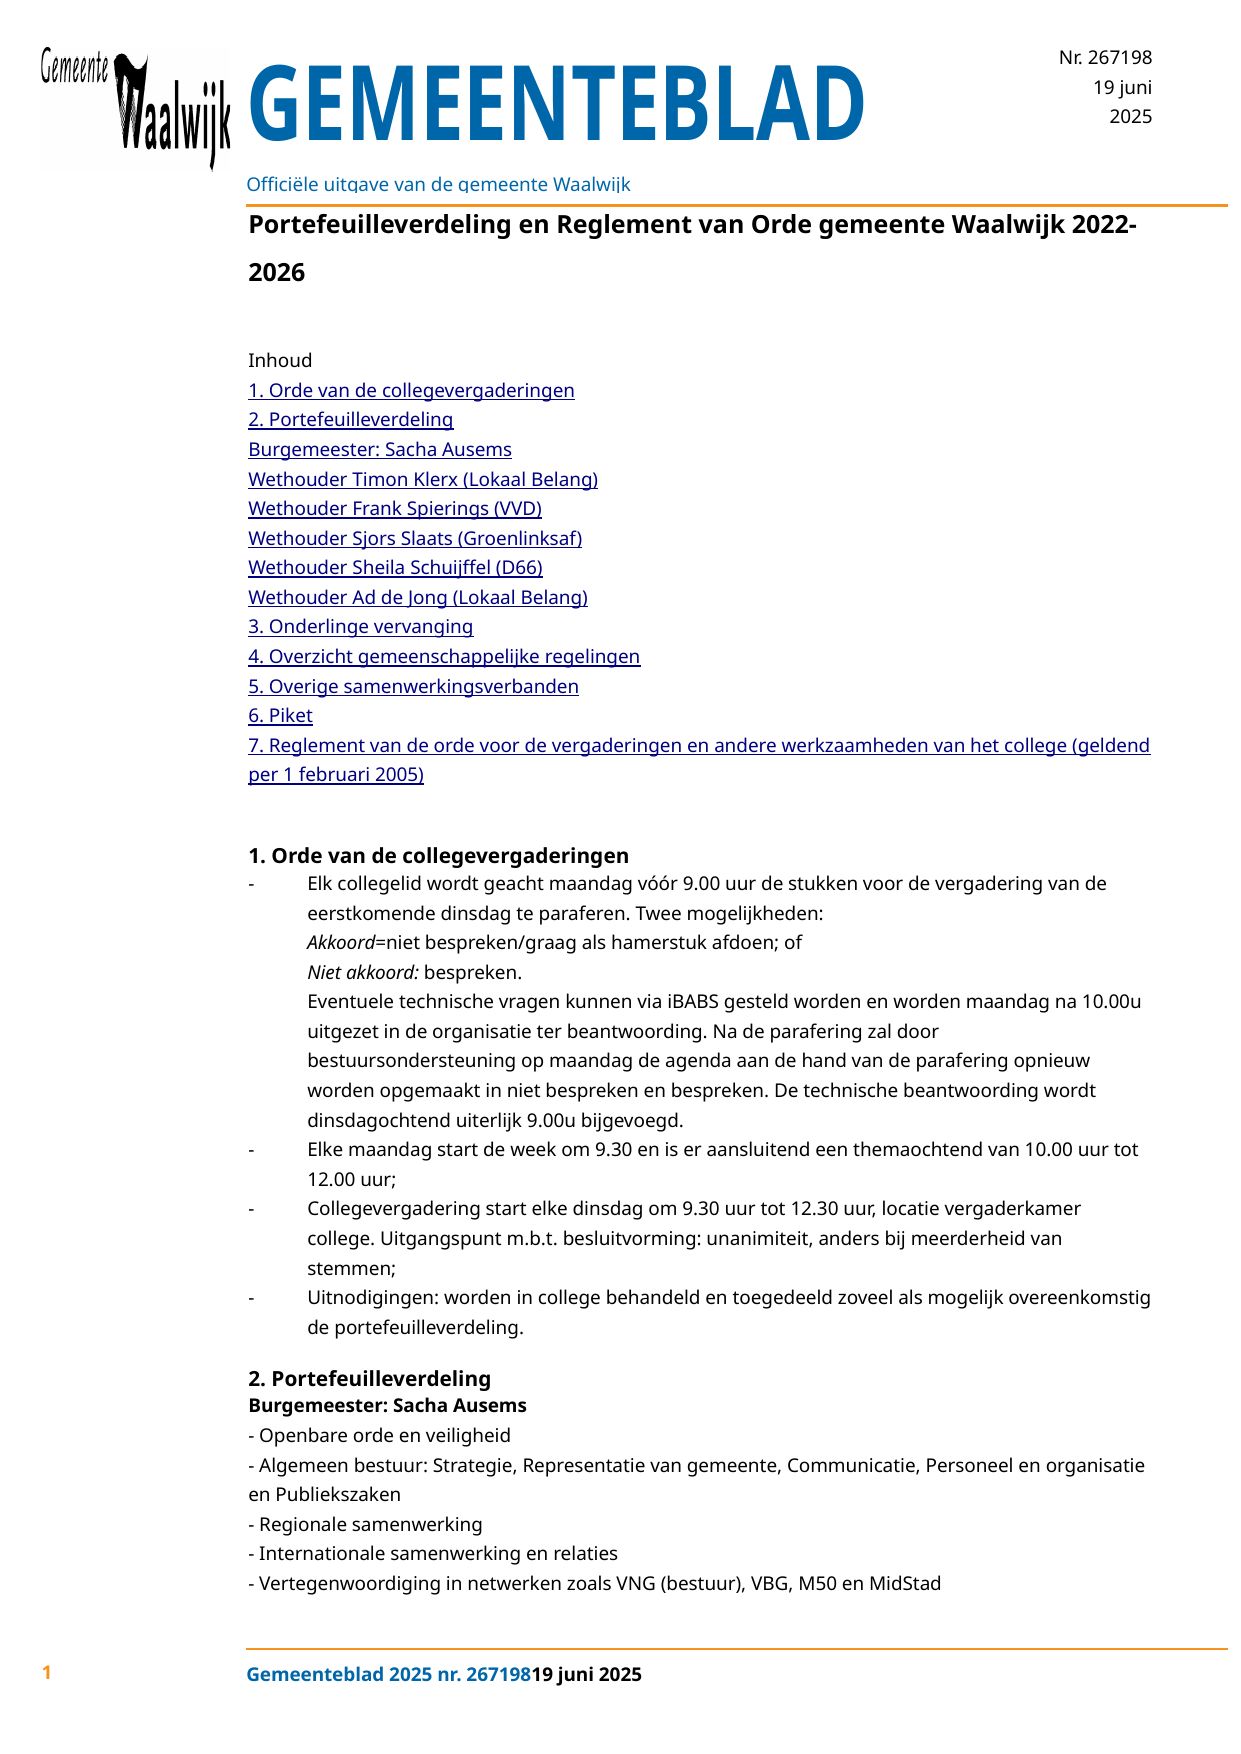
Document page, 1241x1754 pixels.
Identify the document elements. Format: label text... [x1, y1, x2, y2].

text 1. Orde van de collegevergaderingen [248, 842, 1152, 870]
list Elke maandag start de week om 9.30 en is er aansluitend een themaochtend van 10.00 uur tot 12.00 uur; [248, 1136, 1152, 1192]
picture [41, 47, 231, 172]
list Collegevergadering start elke dinsdag om 9.30 uur tot 12.30 uur, locatie vergaderkamer college. Uitgangspunt m.b.t. besluitvorming: unanimiteit, anders bij meerderheid van stemmen; [248, 1196, 1152, 1280]
text Burgemeester: Sacha Ausems [248, 436, 1152, 462]
text Wethouder Sheila Schuijffel (D66) [248, 554, 1152, 580]
text 2. Portefeuilleverdeling [248, 1364, 1152, 1393]
text - Regionale samenwerking [248, 1511, 1152, 1537]
text Inhoud [248, 347, 1152, 373]
text Wethouder Frank Spierings (VVD) [248, 495, 1152, 521]
list Niet akkoord: bespreken. [248, 959, 1152, 984]
list Eventuele technische vragen kunnen via iBABS gesteld worden en worden maandag na 10.00u uitgezet in de organisatie ter beantwoording. Na de parafering zal door bestuursondersteuning op maandag de agenda aan de hand van de parafering opnieuw worden opgemaakt in niet bespreken en bespreken. De technische beantwoording wordt dinsdagochtend uiterlijk 9.00u bijgevoegd. [248, 988, 1152, 1132]
text 3. Onderlinge vervanging [248, 614, 1152, 639]
text Wethouder Timon Klerx (Lokaal Belang) [248, 466, 1152, 492]
text Portefeuilleverdeling en Reglement van Orde gemeente Waalwijk 2022-2026 [248, 207, 1152, 288]
text 2. Portefeuilleverdeling [248, 407, 1152, 432]
text - Vertegenwoordiging in netwerken zoals VNG (bestuur), VBG, M50 en MidStad [248, 1570, 1152, 1596]
list Uitnodigingen: worden in college behandeld en toegedeeld zoveel als mogelijk overeenkomstig de portefeuilleverdeling. [248, 1284, 1152, 1339]
text 6. Piket [248, 702, 1152, 728]
list Akkoord=niet bespreken/graag als hamerstuk afdoen; of [248, 929, 1152, 955]
list Elk collegelid wordt geacht maandag vóór 9.00 uur de stukken voor de vergadering van de eerstkomende dinsdag te paraferen. Twee mogelijkheden: [248, 870, 1152, 925]
text 7. Reglement van de orde voor de vergaderingen en andere werkzaamheden van het college (geldend per 1 februari 2005) [248, 732, 1152, 787]
text 5. Overige samenwerkingsverbanden [248, 673, 1152, 699]
text - Algemeen bestuur: Strategie, Representatie van gemeente, Communicatie, Personeel en organisatie en Publiekszaken [248, 1452, 1152, 1507]
text 1. Orde van de collegevergaderingen [248, 377, 1152, 403]
text Wethouder Sjors Slaats (Groenlinksaf) [248, 525, 1152, 551]
text Wethouder Ad de Jong (Lokaal Belang) [248, 584, 1152, 610]
text - Internationale samenwerking en relaties [248, 1541, 1152, 1566]
text - Openbare orde en veiligheid [248, 1422, 1152, 1448]
text 4. Overzicht gemeenschappelijke regelingen [248, 643, 1152, 669]
text Burgemeester: Sacha Ausems [248, 1393, 1152, 1418]
